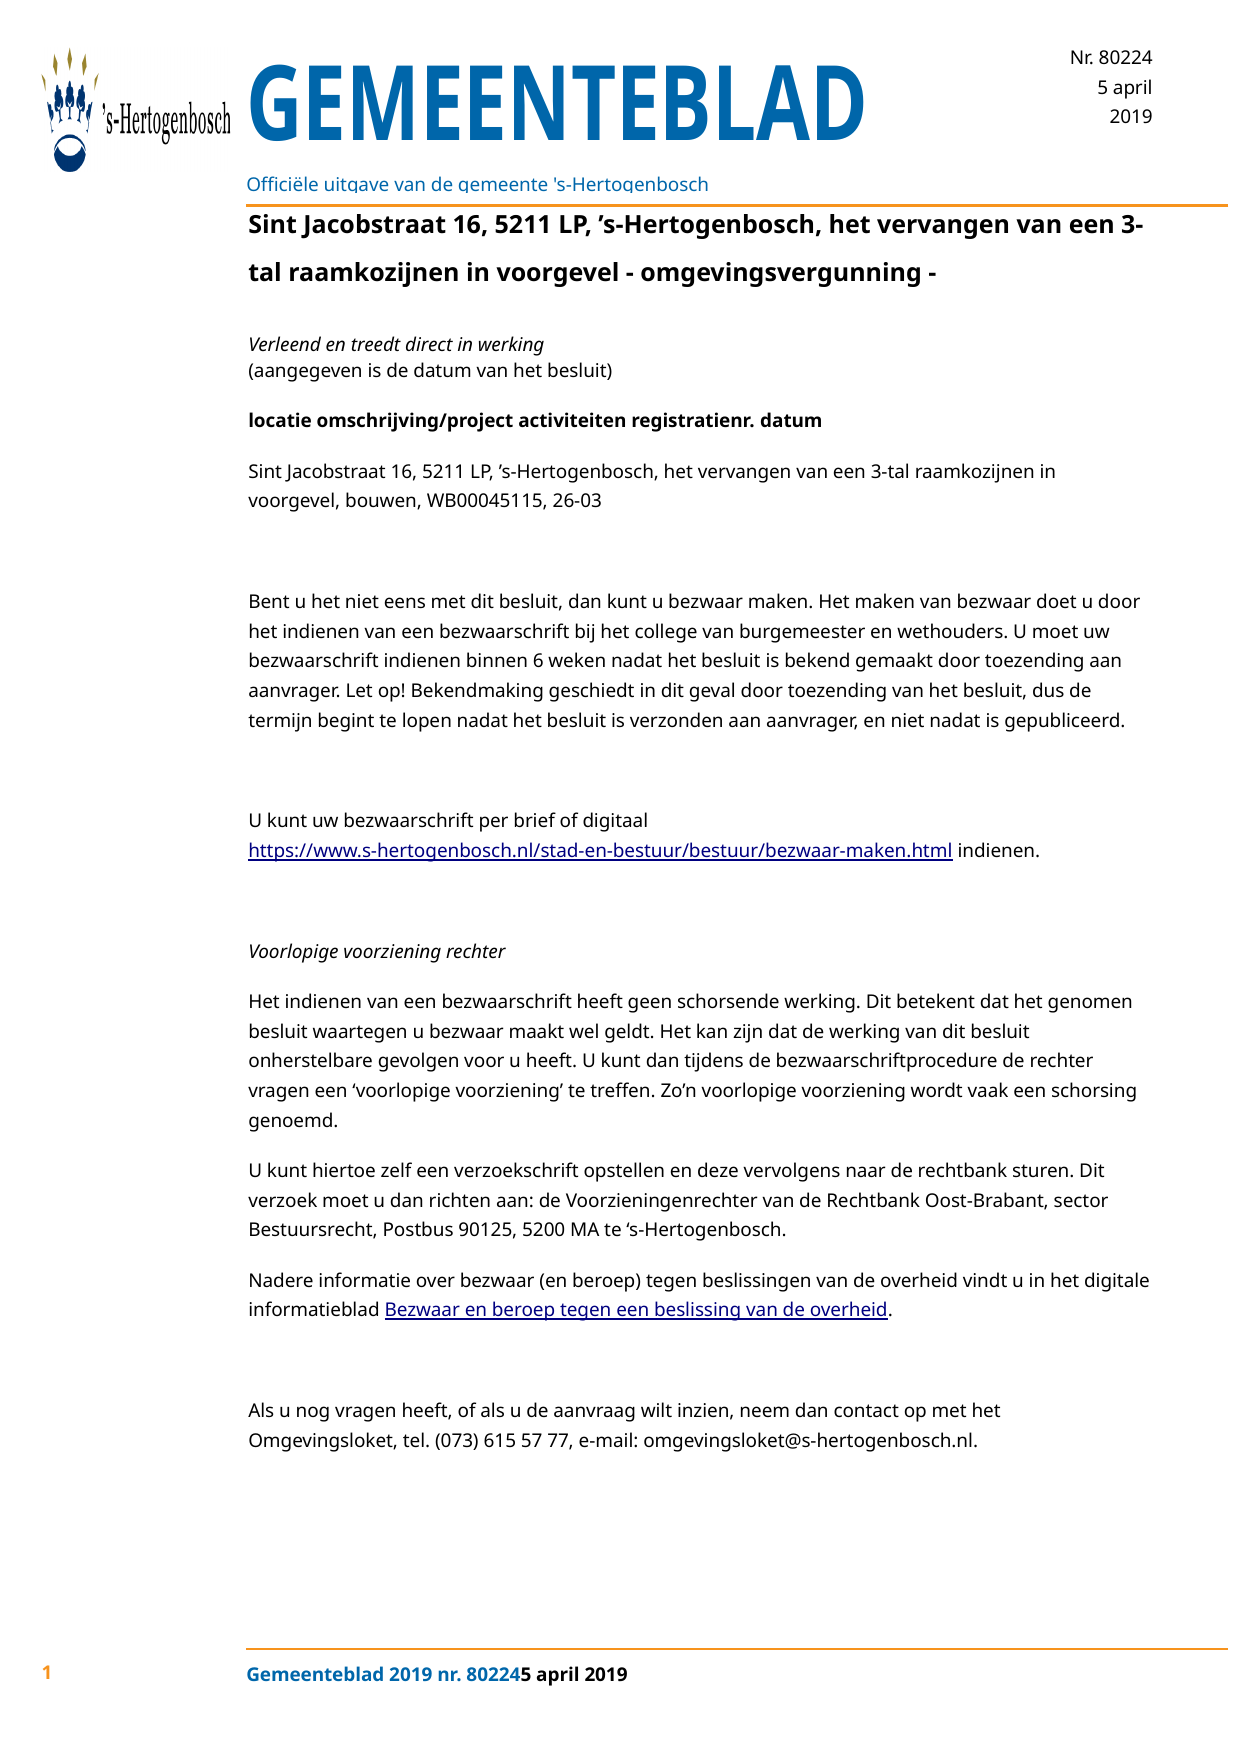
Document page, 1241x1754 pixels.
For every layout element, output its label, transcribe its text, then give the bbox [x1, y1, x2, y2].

text (aangegeven is de datum van het besluit) [248, 357, 1152, 383]
text Bent u het niet eens met dit besluit, dan kunt u bezwaar maken. Het maken van bezwaar doet u door het indienen van een bezwaarschrift bij het college van burgemeester en wethouders. U moet uw bezwaarschrift indienen binnen 6 weken nadat het besluit is bekend gemaakt door toezending aan aanvrager. Let op! Bekendmaking geschiedt in dit geval door toezending van het besluit, dus de termijn begint te lopen nadat het besluit is verzonden aan aanvrager, en niet nadat is gepubliceerd. [248, 588, 1152, 732]
text U kunt hiertoe zelf een verzoekschrift opstellen en deze vervolgens naar de rechtbank sturen. Dit verzoek moet u dan richten aan: de Voorzieningenrechter van de Rechtbank Oost-Brabant, sector Bestuursrecht, Postbus 90125, 5200 MA te ‘s-Hertogenbosch. [248, 1157, 1152, 1242]
text Sint Jacobstraat 16, 5211 LP, ’s-Hertogenbosch, het vervangen van een 3-tal raamkozijnen in voorgevel, bouwen, WB00045115, 26-03 [248, 458, 1152, 513]
text Verleend en treedt direct in werking [248, 331, 1152, 357]
text Het indienen van een bezwaarschrift heeft geen schorsende werking. Dit betekent dat het genomen besluit waartegen u bezwaar maakt wel geldt. Het kan zijn dat de werking van dit besluit onherstelbare gevolgen voor u heeft. U kunt dan tijdens de bezwaarschriftprocedure de rechter vragen een ‘voorlopige voorziening’ te treffen. Zo’n voorlopige voorziening wordt vaak een schorsing genoemd. [248, 988, 1152, 1132]
picture [41, 47, 231, 172]
text Als u nog vragen heeft, of als u de aanvraag wilt inzien, neem dan contact op met het Omgevingsloket, tel. (073) 615 57 77, e-mail: omgevingsloket@s-hertogenbosch.nl. [248, 1397, 1152, 1452]
text U kunt uw bezwaarschrift per brief of digitaal https://www.s-hertogenbosch.nl/stad-en-bestuur/bestuur/bezwaar-maken.html indienen. [248, 808, 1152, 863]
text Sint Jacobstraat 16, 5211 LP, ’s-Hertogenbosch, het vervangen van een 3-tal raamkozijnen in voorgevel - omgevingsvergunning - [248, 207, 1152, 288]
text Voorlopige voorziening rechter [248, 938, 1152, 964]
text locatie omschrijving/project activiteiten registratienr. datum [248, 408, 1152, 433]
text Nadere informatie over bezwaar (en beroep) tegen beslissingen van de overheid vindt u in het digitale informatieblad Bezwaar en beroep tegen een beslissing van de overheid. [248, 1267, 1152, 1322]
